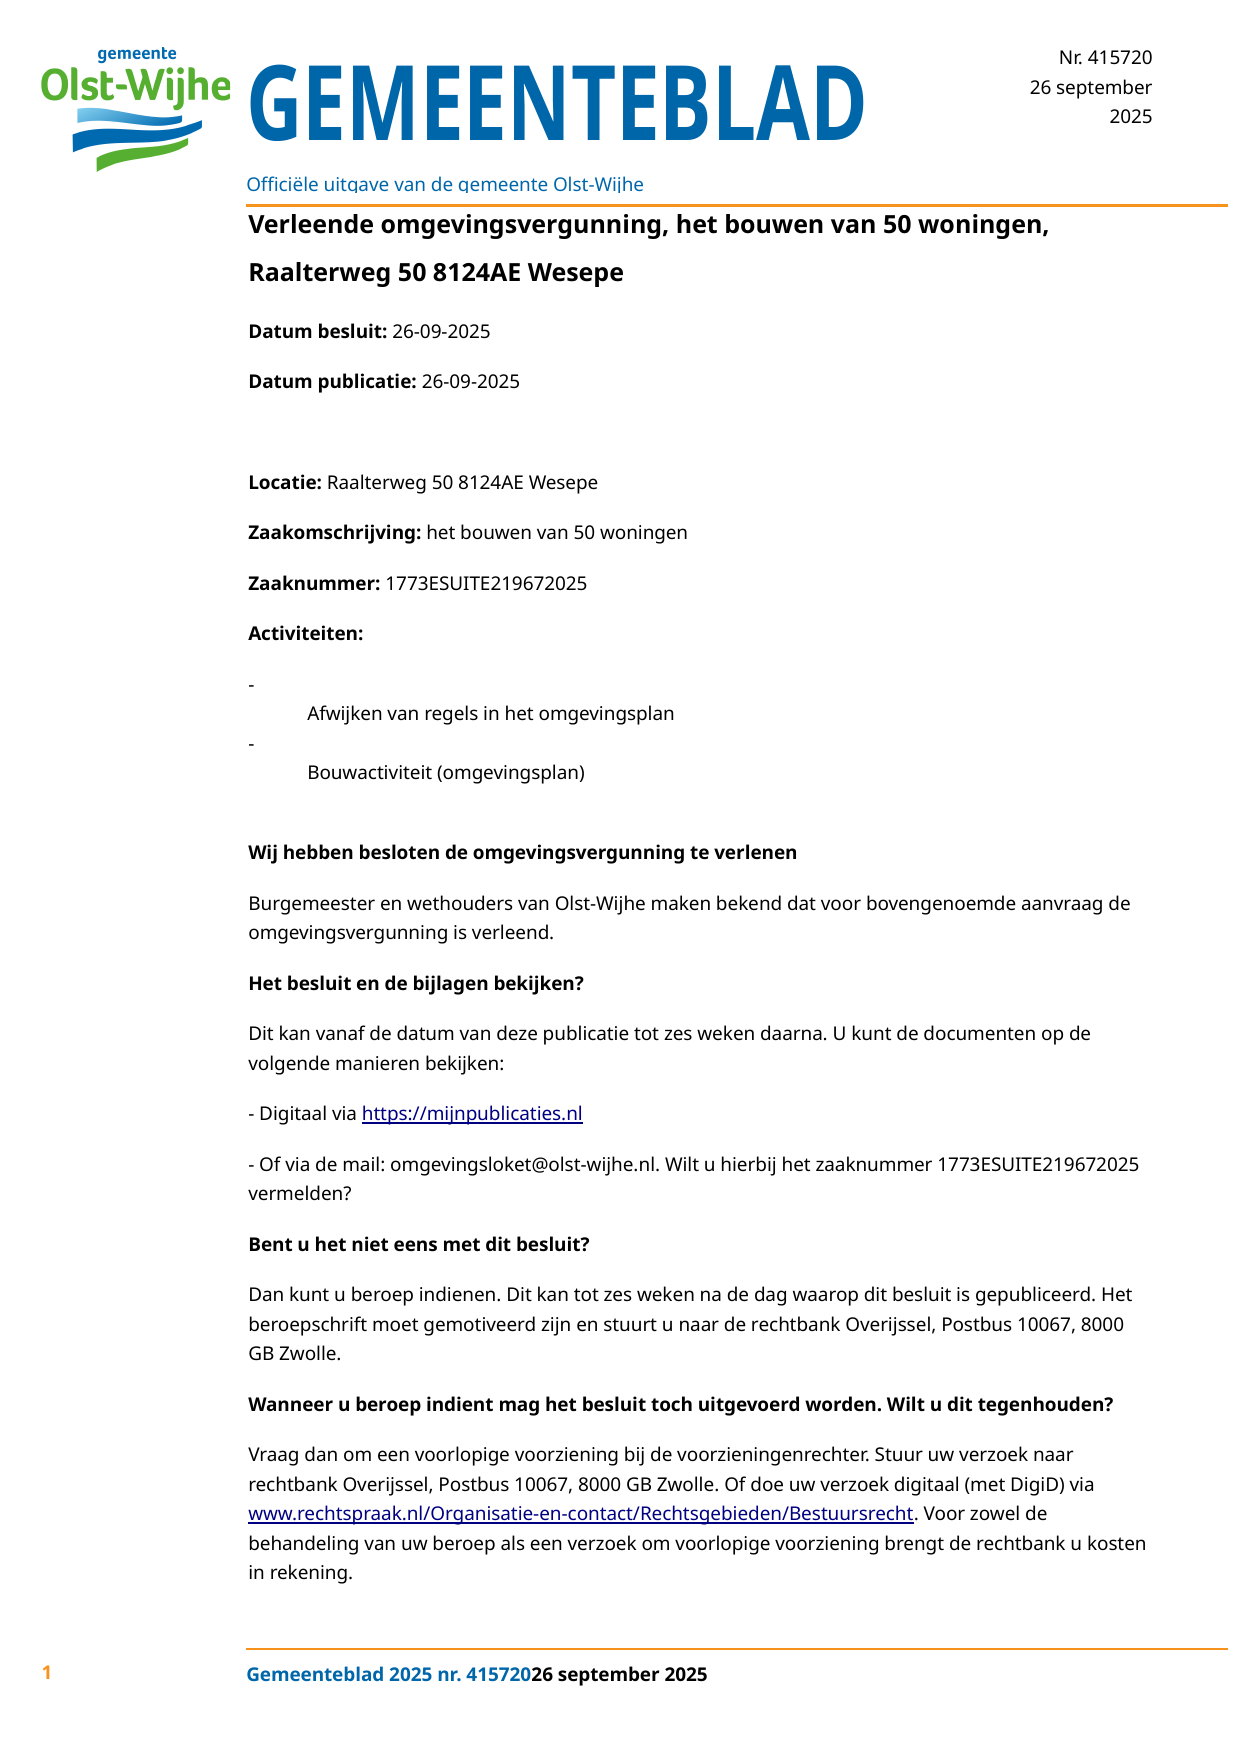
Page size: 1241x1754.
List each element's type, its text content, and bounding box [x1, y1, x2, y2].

text - Digitaal via https://mijnpublicaties.nl [248, 1100, 1152, 1126]
text Wij hebben besloten de omgevingsvergunning te verlenen [248, 839, 1152, 865]
text - Of via de mail: omgevingsloket@olst-wijhe.nl. Wilt u hierbij het zaaknummer 1773ESUITE219672025 vermelden? [248, 1151, 1152, 1206]
text Vraag dan om een voorlopige voorziening bij de voorzieningenrechter. Stuur uw verzoek naar rechtbank Overijssel, Postbus 10067, 8000 GB Zwolle. Of doe uw verzoek digitaal (met DigiD) via www.rechtspraak.nl/Organisatie-en-contact/Rechtsgebieden/Bestuursrecht. Voor zowel de behandeling van uw beroep als een verzoek om voorlopige voorziening brengt de rechtbank u kosten in rekening. [248, 1441, 1152, 1585]
text Zaakomschrijving: het bouwen van 50 woningen [248, 519, 1152, 545]
text Dit kan vanaf de datum van deze publicatie tot zes weken daarna. U kunt de documenten op de volgende manieren bekijken: [248, 1020, 1152, 1076]
text Wanneer u beroep indient mag het besluit toch uitgevoerd worden. Wilt u dit tegenhouden? [248, 1391, 1152, 1417]
text Locatie: Raalterweg 50 8124AE Wesepe [248, 469, 1152, 495]
picture [41, 47, 231, 172]
text Het besluit en de bijlagen bekijken? [248, 970, 1152, 996]
text Activiteiten: [248, 620, 1152, 646]
text Zaaknummer: 1773ESUITE219672025 [248, 570, 1152, 596]
text Bent u het niet eens met dit besluit? [248, 1231, 1152, 1257]
list Bouwactiviteit (omgevingsplan) [248, 759, 1152, 785]
text Datum publicatie: 26-09-2025 [248, 368, 1152, 394]
text Dan kunt u beroep indienen. Dit kan tot zes weken na de dag waarop dit besluit is gepubliceerd. Het beroepschrift moet gemotiveerd zijn en stuurt u naar de rechtbank Overijssel, Postbus 10067, 8000 GB Zwolle. [248, 1281, 1152, 1366]
text Burgemeester en wethouders van Olst-Wijhe maken bekend dat voor bovengenoemde aanvraag de omgevingsvergunning is verleend. [248, 890, 1152, 945]
text Datum besluit: 26-09-2025 [248, 318, 1152, 344]
text Verleende omgevingsvergunning, het bouwen van 50 woningen, Raalterweg 50 8124AE Wesepe [248, 207, 1152, 288]
list Afwijken van regels in het omgevingsplan [248, 700, 1152, 726]
